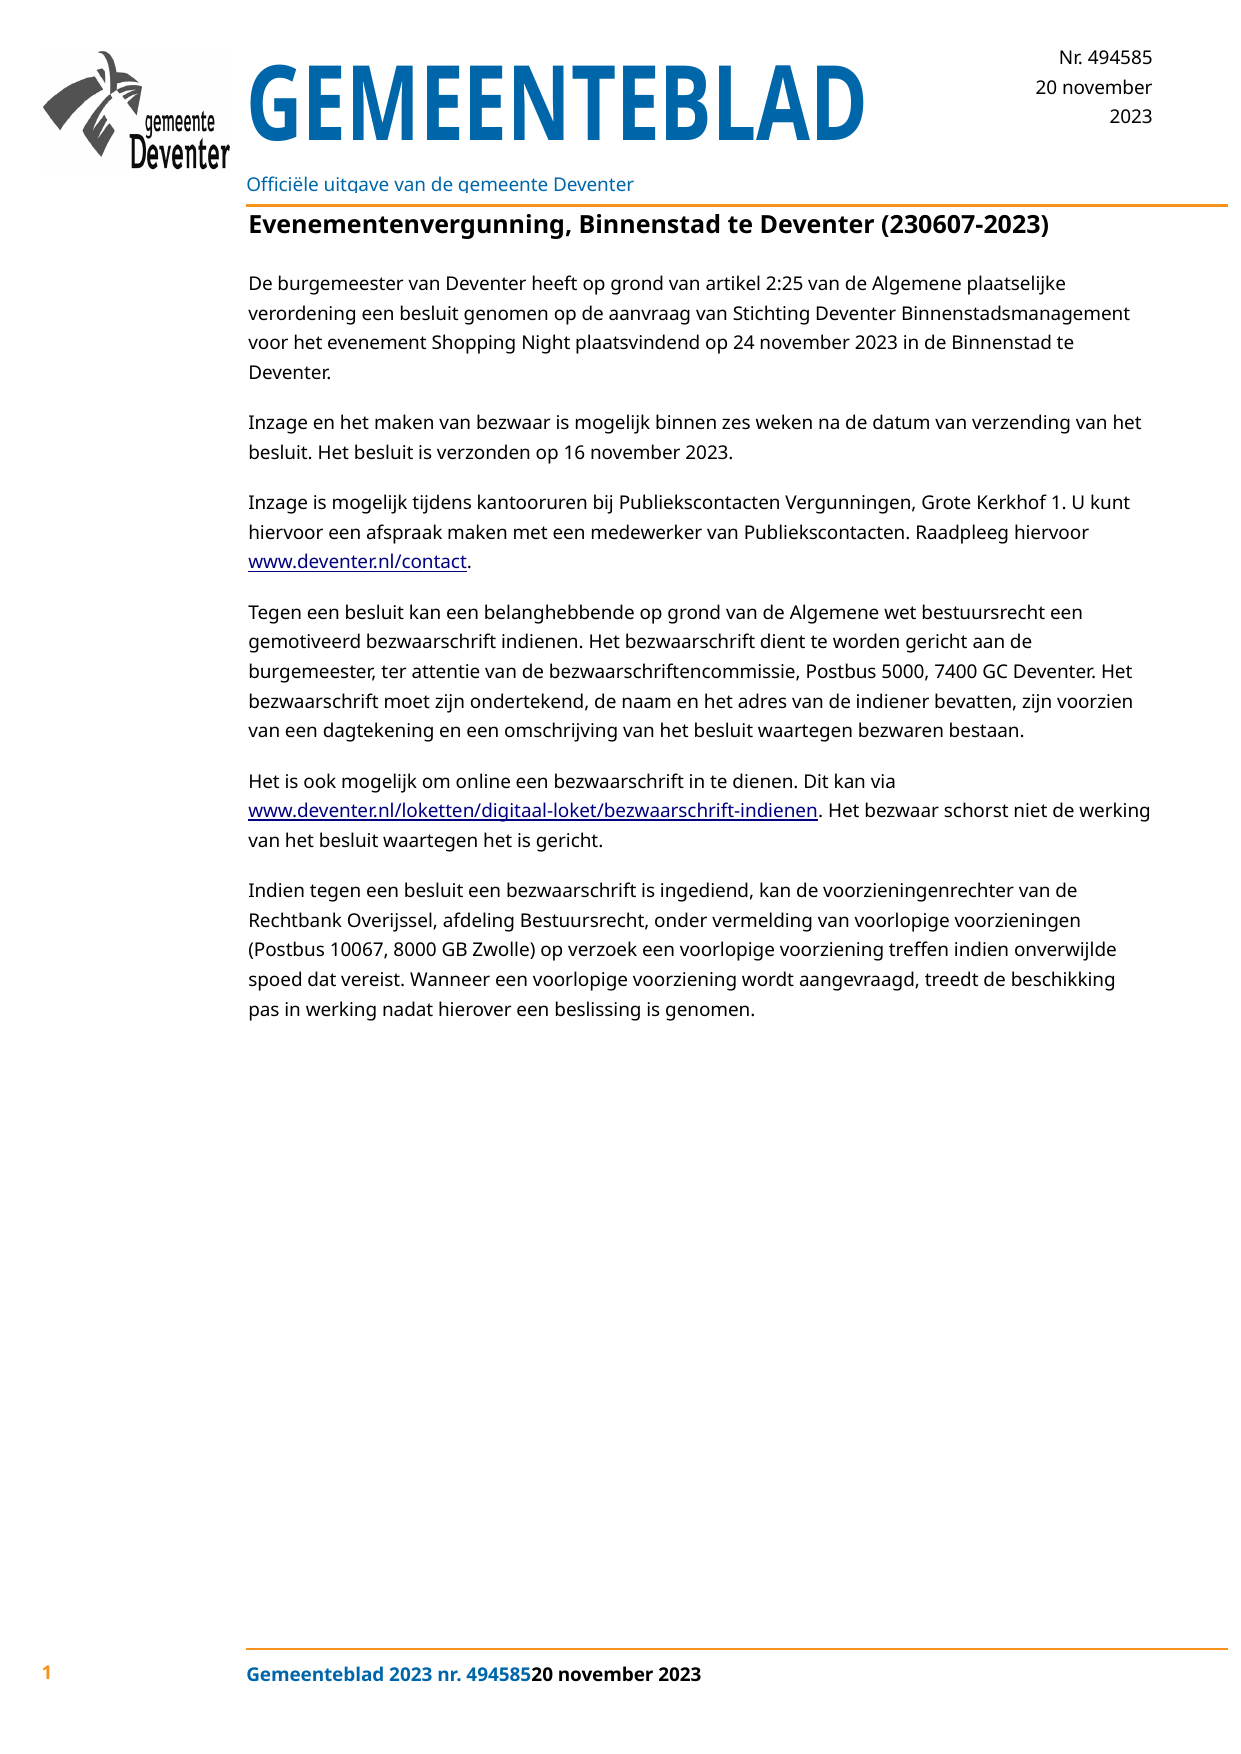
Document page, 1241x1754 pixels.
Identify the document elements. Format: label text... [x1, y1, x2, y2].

text Evenementenvergunning, Binnenstad te Deventer (230607-2023) [248, 207, 1152, 241]
text Inzage en het maken van bezwaar is mogelijk binnen zes weken na de datum van verzending van het besluit. Het besluit is verzonden op 16 november 2023. [248, 409, 1152, 465]
text Inzage is mogelijk tijdens kantooruren bij Publiekscontacten Vergunningen, Grote Kerkhof 1. U kunt hiervoor een afspraak maken met een medewerker van Publiekscontacten. Raadpleeg hiervoor www.deventer.nl/contact. [248, 489, 1152, 574]
text De burgemeester van Deventer heeft op grond van artikel 2:25 van de Algemene plaatselijke verordening een besluit genomen op de aanvraag van Stichting Deventer Binnenstadsmanagement voor het evenement Shopping Night plaatsvindend op 24 november 2023 in de Binnenstad te Deventer. [248, 270, 1152, 385]
picture [41, 47, 231, 172]
text Het is ook mogelijk om online een bezwaarschrift in te dienen. Dit kan via www.deventer.nl/loketten/digitaal-loket/bezwaarschrift-indienen. Het bezwaar schorst niet de werking van het besluit waartegen het is gericht. [248, 768, 1152, 853]
text Tegen een besluit kan een belanghebbende op grond van de Algemene wet bestuursrecht een gemotiveerd bezwaarschrift indienen. Het bezwaarschrift dient te worden gericht aan de burgemeester, ter attentie van de bezwaarschriftencommissie, Postbus 5000, 7400 GC Deventer. Het bezwaarschrift moet zijn ondertekend, de naam en het adres van de indiener bevatten, zijn voorzien van een dagtekening en een omschrijving van het besluit waartegen bezwaren bestaan. [248, 599, 1152, 743]
text Indien tegen een besluit een bezwaarschrift is ingediend, kan de voorzieningenrechter van de Rechtbank Overijssel, afdeling Bestuursrecht, onder vermelding van voorlopige voorzieningen (Postbus 10067, 8000 GB Zwolle) op verzoek een voorlopige voorziening treffen indien onverwijlde spoed dat vereist. Wanneer een voorlopige voorziening wordt aangevraagd, treedt de beschikking pas in werking nadat hierover een beslissing is genomen. [248, 877, 1152, 1021]
